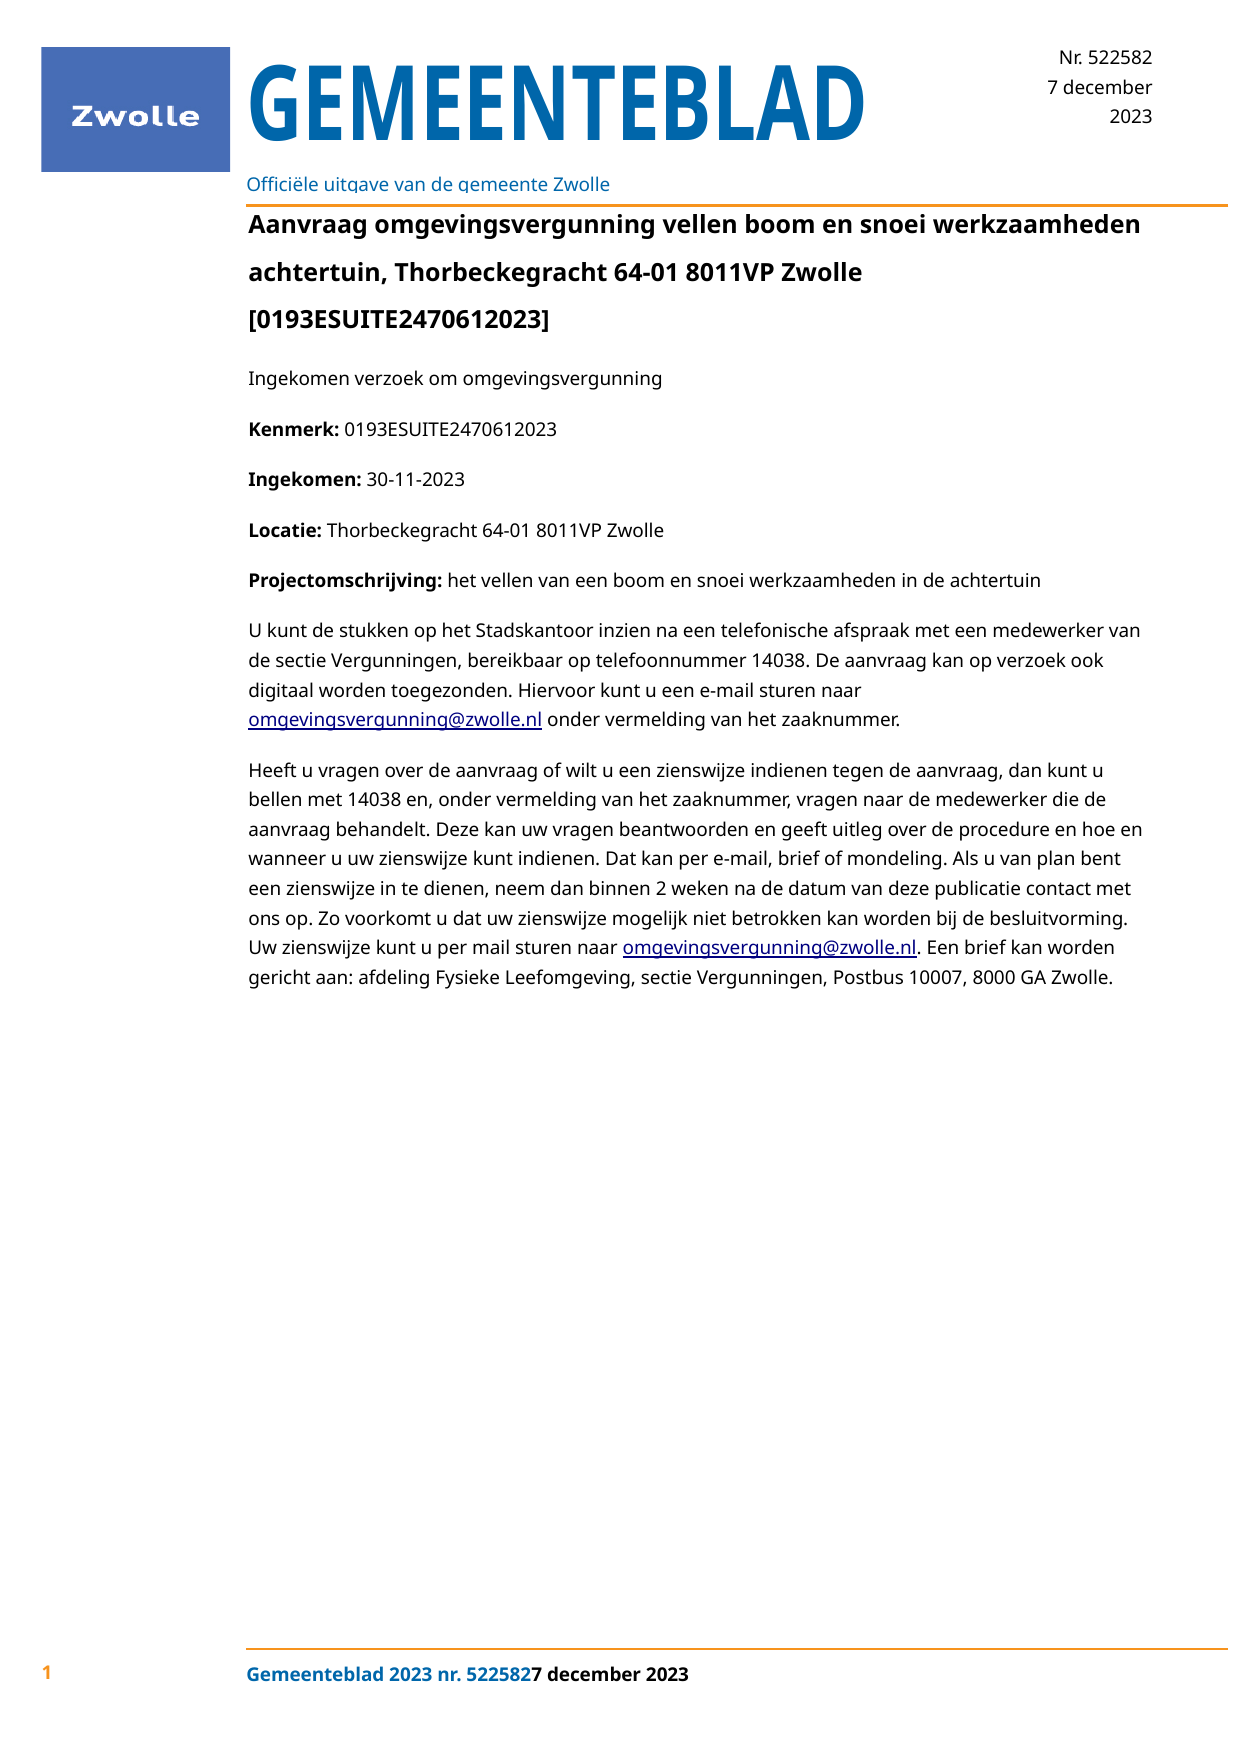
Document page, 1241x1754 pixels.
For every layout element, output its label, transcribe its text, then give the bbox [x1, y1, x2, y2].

text Aanvraag omgevingsvergunning vellen boom en snoei werkzaamheden achtertuin, Thorbeckegracht 64-01 8011VP Zwolle [0193ESUITE2470612023] [248, 207, 1152, 336]
text Locatie: Thorbeckegracht 64-01 8011VP Zwolle [248, 517, 1152, 542]
text Kenmerk: 0193ESUITE2470612023 [248, 416, 1152, 442]
picture [41, 47, 231, 172]
text U kunt de stukken op het Stadskantoor inzien na een telefonische afspraak met een medewerker van de sectie Vergunningen, bereikbaar op telefoonnummer 14038. De aanvraag kan op verzoek ook digitaal worden toegezonden. Hiervoor kunt u een e-mail sturen naar omgevingsvergunning@zwolle.nl onder vermelding van het zaaknummer. [248, 618, 1152, 732]
text Projectomschrijving: het vellen van een boom en snoei werkzaamheden in de achtertuin [248, 567, 1152, 593]
text Ingekomen verzoek om omgevingsvergunning [248, 366, 1152, 391]
text Ingekomen: 30-11-2023 [248, 466, 1152, 492]
text Heeft u vragen over de aanvraag of wilt u een zienswijze indienen tegen de aanvraag, dan kunt u bellen met 14038 en, onder vermelding van het zaaknummer, vragen naar de medewerker die de aanvraag behandelt. Deze kan uw vragen beantwoorden en geeft uitleg over de procedure en hoe en wanneer u uw zienswijze kunt indienen. Dat kan per e-mail, brief of mondeling. Als u van plan bent een zienswijze in te dienen, neem dan binnen 2 weken na de datum van deze publicatie contact met ons op. Zo voorkomt u dat uw zienswijze mogelijk niet betrokken kan worden bij de besluitvorming. Uw zienswijze kunt u per mail sturen naar omgevingsvergunning@zwolle.nl. Een brief kan worden gericht aan: afdeling Fysieke Leefomgeving, sectie Vergunningen, Postbus 10007, 8000 GA Zwolle. [248, 757, 1152, 989]
